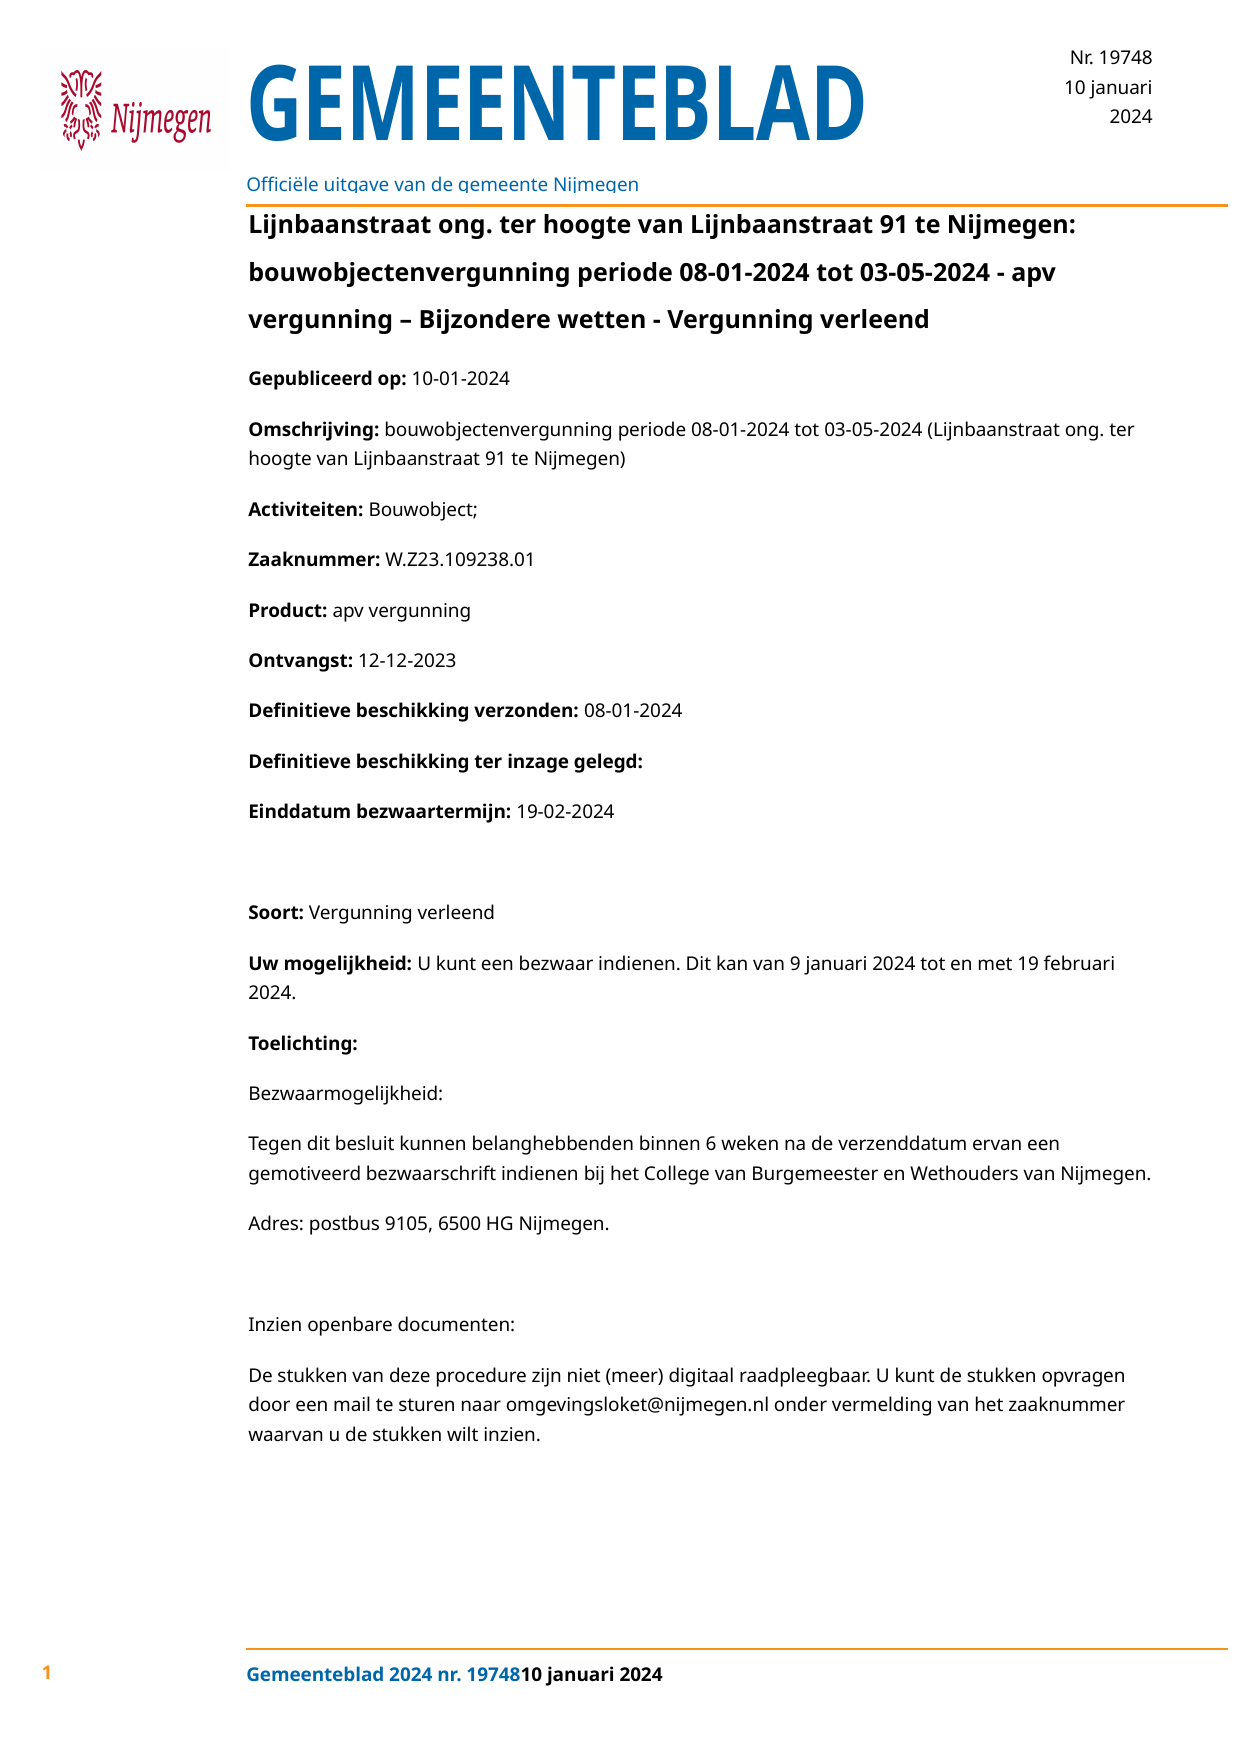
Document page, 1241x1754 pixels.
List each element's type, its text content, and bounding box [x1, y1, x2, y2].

text Definitieve beschikking verzonden: 08-01-2024 [248, 698, 1152, 723]
text Zaaknummer: W.Z23.109238.01 [248, 546, 1152, 572]
text Einddatum bezwaartermijn: 19-02-2024 [248, 798, 1152, 824]
text Omschrijving: bouwobjectenvergunning periode 08-01-2024 tot 03-05-2024 (Lijnbaanstraat ong. ter hoogte van Lijnbaanstraat 91 te Nijmegen) [248, 416, 1152, 471]
text Lijnbaanstraat ong. ter hoogte van Lijnbaanstraat 91 te Nijmegen: bouwobjectenvergunning periode 08-01-2024 tot 03-05-2024 - apv vergunning – Bijzondere wetten - Vergunning verleend [248, 207, 1152, 336]
text Toelichting: [248, 1030, 1152, 1055]
text Bezwaarmogelijkheid: [248, 1080, 1152, 1106]
picture [41, 47, 231, 172]
text De stukken van deze procedure zijn niet (meer) digitaal raadpleegbaar. U kunt de stukken opvragen door een mail te sturen naar omgevingsloket@nijmegen.nl onder vermelding van het zaaknummer waarvan u de stukken wilt inzien. [248, 1362, 1152, 1447]
text Definitieve beschikking ter inzage gelegd: [248, 748, 1152, 774]
text Tegen dit besluit kunnen belanghebbenden binnen 6 weken na de verzenddatum ervan een gemotiveerd bezwaarschrift indienen bij het College van Burgemeester en Wethouders van Nijmegen. [248, 1131, 1152, 1186]
text Ontvangst: 12-12-2023 [248, 647, 1152, 673]
text Adres: postbus 9105, 6500 HG Nijmegen. [248, 1211, 1152, 1236]
text Activiteiten: Bouwobject; [248, 496, 1152, 522]
text Soort: Vergunning verleend [248, 899, 1152, 925]
text Uw mogelijkheid: U kunt een bezwaar indienen. Dit kan van 9 januari 2024 tot en met 19 februari 2024. [248, 950, 1152, 1005]
text Gepubliceerd op: 10-01-2024 [248, 366, 1152, 391]
text Inzien openbare documenten: [248, 1311, 1152, 1337]
text Product: apv vergunning [248, 597, 1152, 622]
